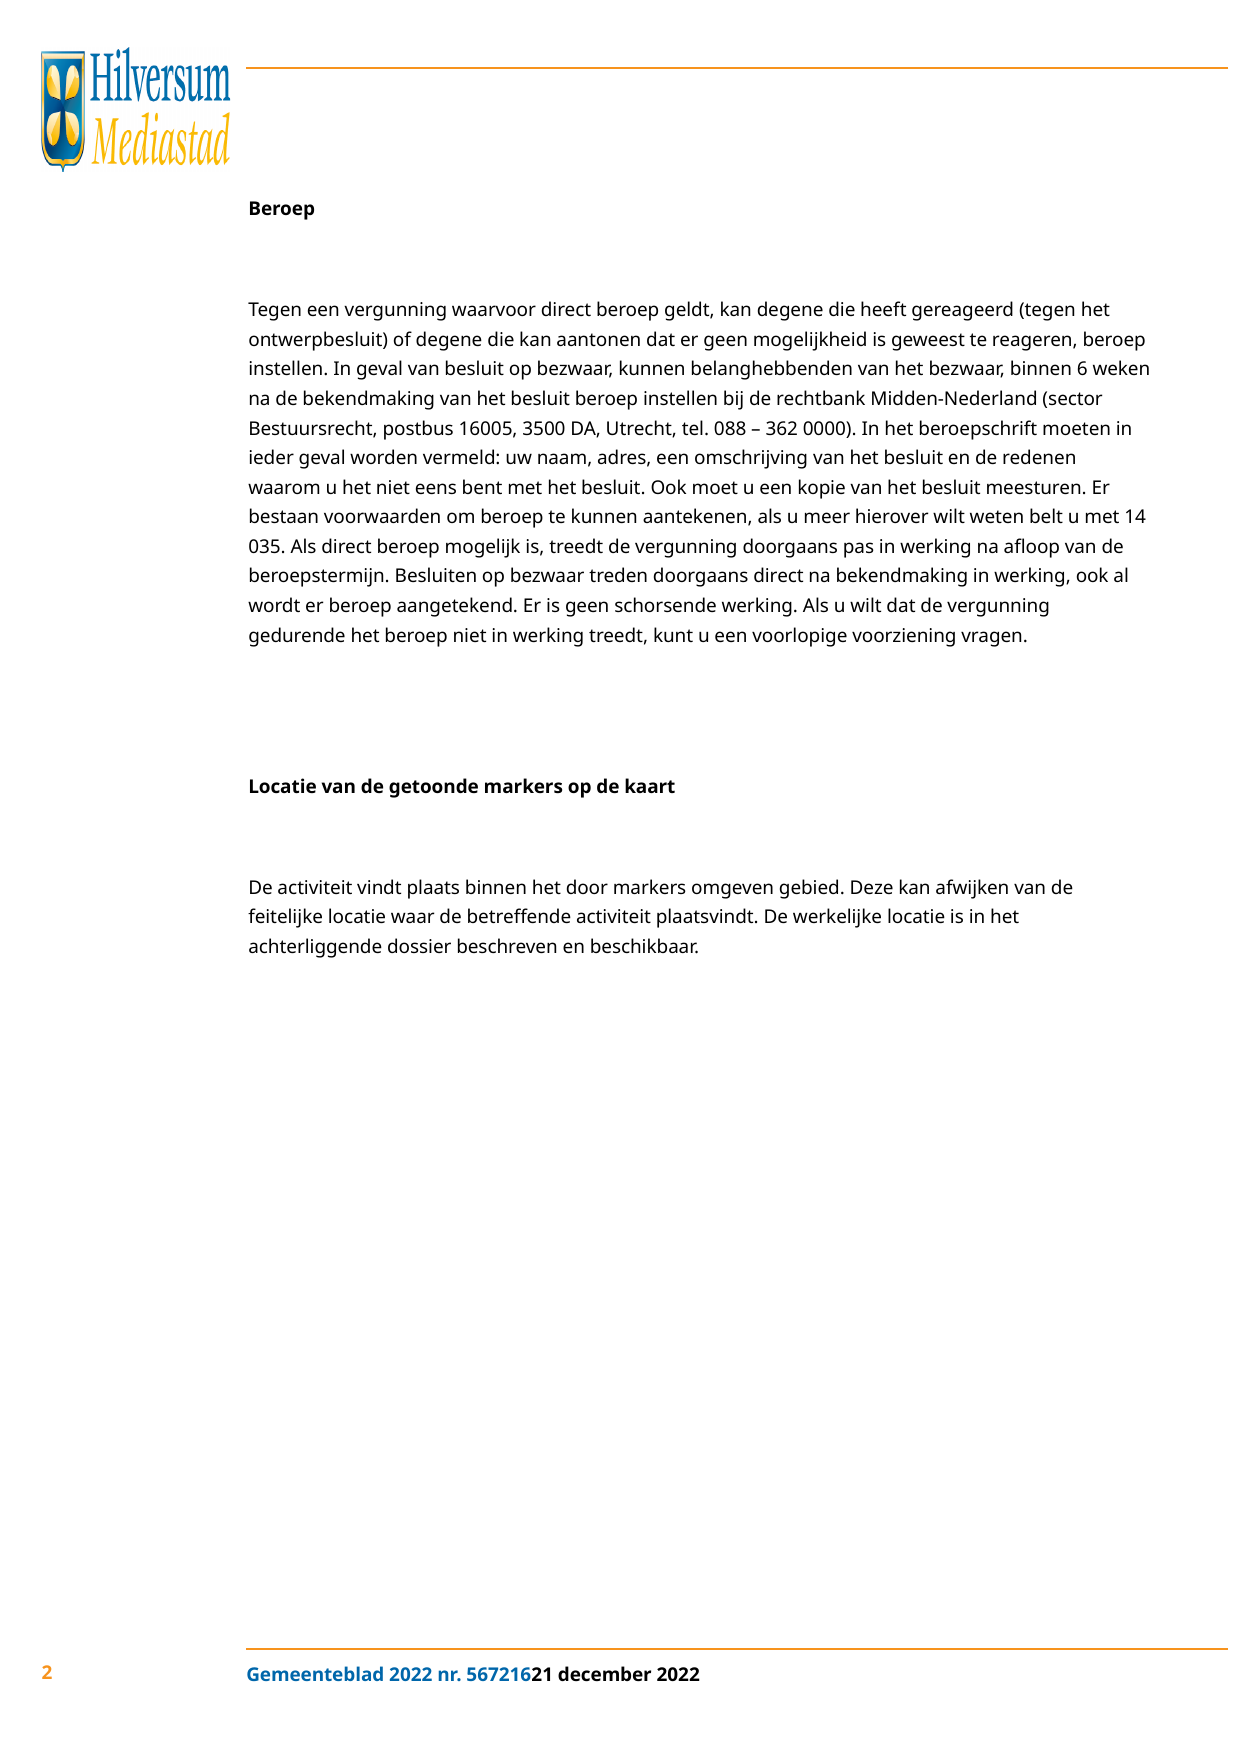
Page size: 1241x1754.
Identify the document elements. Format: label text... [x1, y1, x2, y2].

text Tegen een vergunning waarvoor direct beroep geldt, kan degene die heeft gereageerd (tegen het ontwerpbesluit) of degene die kan aantonen dat er geen mogelijkheid is geweest te reageren, beroep instellen. In geval van besluit op bezwaar, kunnen belanghebbenden van het bezwaar, binnen 6 weken na de bekendmaking van het besluit beroep instellen bij de rechtbank Midden-Nederland (sector Bestuursrecht, postbus 16005, 3500 DA, Utrecht, tel. 088 – 362 0000). In het beroepschrift moeten in ieder geval worden vermeld: uw naam, adres, een omschrijving van het besluit en de redenen waarom u het niet eens bent met het besluit. Ook moet u een kopie van het besluit meesturen. Er bestaan voorwaarden om beroep te kunnen aantekenen, als u meer hierover wilt weten belt u met 14 035. Als direct beroep mogelijk is, treedt de vergunning doorgaans pas in werking na afloop van de beroepstermijn. Besluiten op bezwaar treden doorgaans direct na bekendmaking in werking, ook al wordt er beroep aangetekend. Er is geen schorsende werking. Als u wilt dat de vergunning gedurende het beroep niet in werking treedt, kunt u een voorlopige voorziening vragen. [248, 296, 1152, 648]
text De activiteit vindt plaats binnen het door markers omgeven gebied. Deze kan afwijken van de feitelijke locatie waar de betreffende activiteit plaatsvindt. De werkelijke locatie is in het achterliggende dossier beschreven en beschikbaar. [248, 874, 1152, 959]
picture [41, 47, 231, 172]
text Locatie van de getoonde markers op de kaart [248, 773, 1152, 799]
text Beroep [248, 196, 1152, 221]
